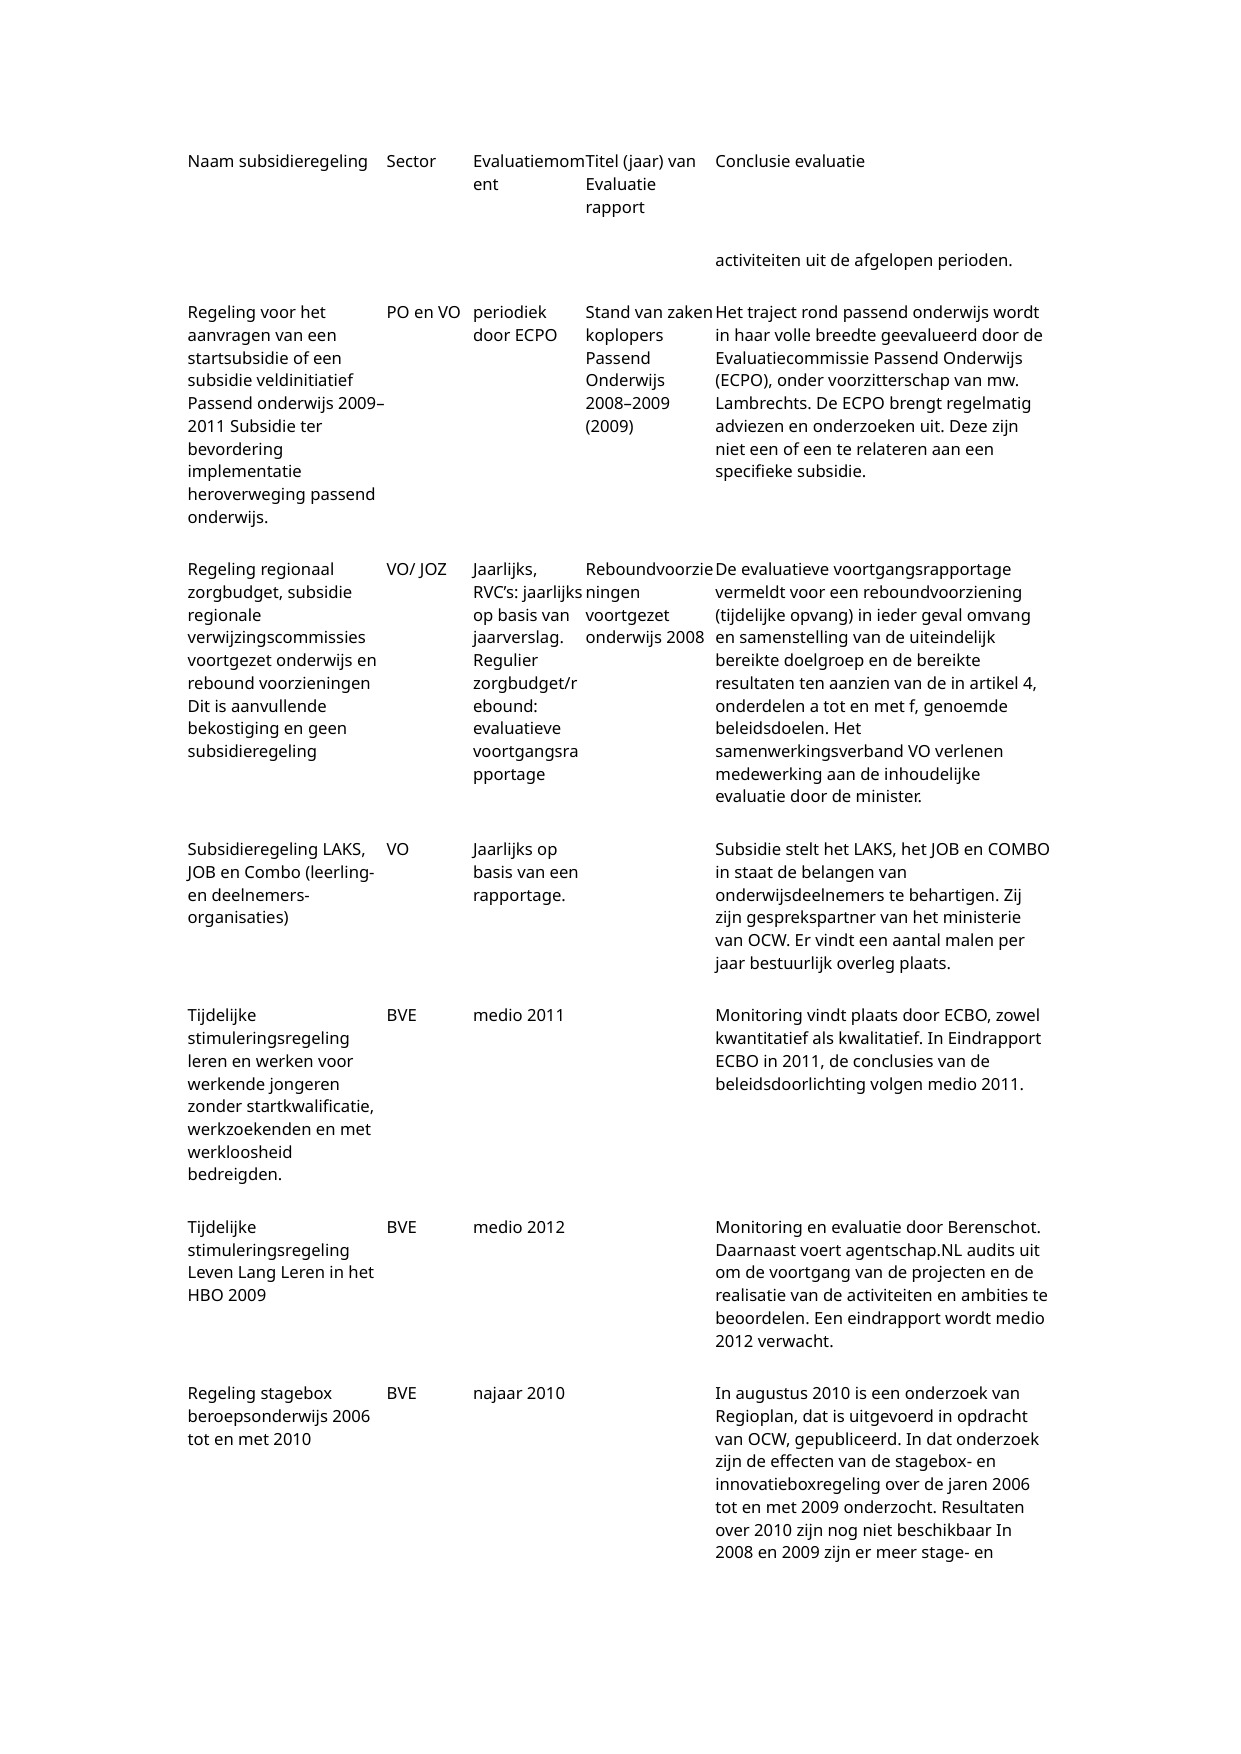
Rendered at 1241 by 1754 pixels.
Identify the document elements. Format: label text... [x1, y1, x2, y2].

table_header Evaluatiemoment [473, 150, 585, 248]
table_cell activiteiten uit de afgelopen perioden. [715, 248, 1053, 301]
table_cell PO en VO [386, 301, 473, 558]
table_cell Reboundvoorzieningen voortgezet onderwijs 2008 [585, 558, 715, 838]
table_cell VO/ JOZ [386, 558, 473, 838]
table_header Naam subsidieregeling [188, 150, 386, 248]
table_cell Jaarlijks op basis van een rapportage. [473, 838, 585, 1004]
table_cell In augustus 2010 is een onderzoek van Regioplan, dat is uitgevoerd in opdracht van OCW, gepubliceerd. In dat onderzoek zijn de effecten van de stagebox- en innovatieboxregeling over de jaren 2006 tot en met 2009 onderzocht. Resultaten over 2010 zijn nog niet beschikbaar In 2008 en 2009 zijn er meer stage- en [715, 1382, 1053, 1563]
table_cell medio 2012 [473, 1216, 585, 1382]
table_cell De evaluatieve voortgangsrapportage vermeldt voor een reboundvoorziening (tijdelijke opvang) in ieder geval omvang en samenstelling van de uiteindelijk bereikte doelgroep en de bereikte resultaten ten aanzien van de in artikel 4, onderdelen a tot en met f, genoemde beleidsdoelen. Het samenwerkingsverband VO verlenen medewerking aan de inhoudelijke evaluatie door de minister. [715, 558, 1053, 838]
table_cell Het traject rond passend onderwijs wordt in haar volle breedte geevalueerd door de Evaluatiecommissie Passend Onderwijs (ECPO), onder voorzitterschap van mw. Lambrechts. De ECPO brengt regelmatig adviezen en onderzoeken uit. Deze zijn niet een of een te relateren aan een specifieke subsidie. [715, 301, 1053, 558]
table_cell medio 2011 [473, 1004, 585, 1216]
table_cell [188, 248, 386, 301]
table_cell [585, 838, 715, 1004]
table_cell Monitoring en evaluatie door Berenschot. Daarnaast voert agentschap.NL audits uit om de voortgang van de projecten en de realisatie van de activiteiten en ambities te beoordelen. Een eindrapport wordt medio 2012 verwacht. [715, 1216, 1053, 1382]
table_cell BVE [386, 1004, 473, 1216]
table_cell VO [386, 838, 473, 1004]
table_header Sector [386, 150, 473, 248]
table_cell [585, 1382, 715, 1563]
table_cell Subsidie stelt het LAKS, het JOB en COMBO in staat de belangen van onderwijsdeelnemers te behartigen. Zij zijn gesprekspartner van het ministerie van OCW. Er vindt een aantal malen per jaar bestuurlijk overleg plaats. [715, 838, 1053, 1004]
table_cell Tijdelijke stimuleringsregeling Leven Lang Leren in het HBO 2009 [188, 1216, 386, 1382]
table_header Titel (jaar) van Evaluatie rapport [585, 150, 715, 248]
table_cell najaar 2010 [473, 1382, 585, 1563]
table_cell BVE [386, 1382, 473, 1563]
table_cell Subsidieregeling LAKS, JOB en Combo (leerling- en deelnemers-organisaties) [188, 838, 386, 1004]
table_cell Stand van zaken koplopers Passend Onderwijs 2008–2009 (2009) [585, 301, 715, 558]
table_cell Regeling regionaal zorgbudget, subsidie regionale verwijzingscommissies voortgezet onderwijs en rebound voorzieningen Dit is aanvullende bekostiging en geen subsidieregeling [188, 558, 386, 838]
table_cell [585, 1216, 715, 1382]
table_cell Tijdelijke stimuleringsregeling leren en werken voor werkende jongeren zonder startkwalificatie, werkzoekenden en met werkloosheid bedreigden. [188, 1004, 386, 1216]
table_cell Jaarlijks, RVC’s: jaarlijks op basis van jaarverslag. Regulier zorgbudget/rebound: evaluatieve voortgangsrapportage [473, 558, 585, 838]
table_cell [585, 1004, 715, 1216]
table_cell [585, 248, 715, 301]
table_cell Regeling voor het aanvragen van een startsubsidie of een subsidie veldinitiatief Passend onderwijs 2009–2011 Subsidie ter bevordering implementatie heroverweging passend onderwijs. [188, 301, 386, 558]
table_cell periodiek door ECPO [473, 301, 585, 558]
table_cell [386, 248, 473, 301]
table_cell BVE [386, 1216, 473, 1382]
table_header Conclusie evaluatie [715, 150, 1053, 248]
table_cell Regeling stagebox beroepsonderwijs 2006 tot en met 2010 [188, 1382, 386, 1563]
table_cell Monitoring vindt plaats door ECBO, zowel kwantitatief als kwalitatief. In Eindrapport ECBO in 2011, de conclusies van de beleidsdoorlichting volgen medio 2011. [715, 1004, 1053, 1216]
table_cell [473, 248, 585, 301]
